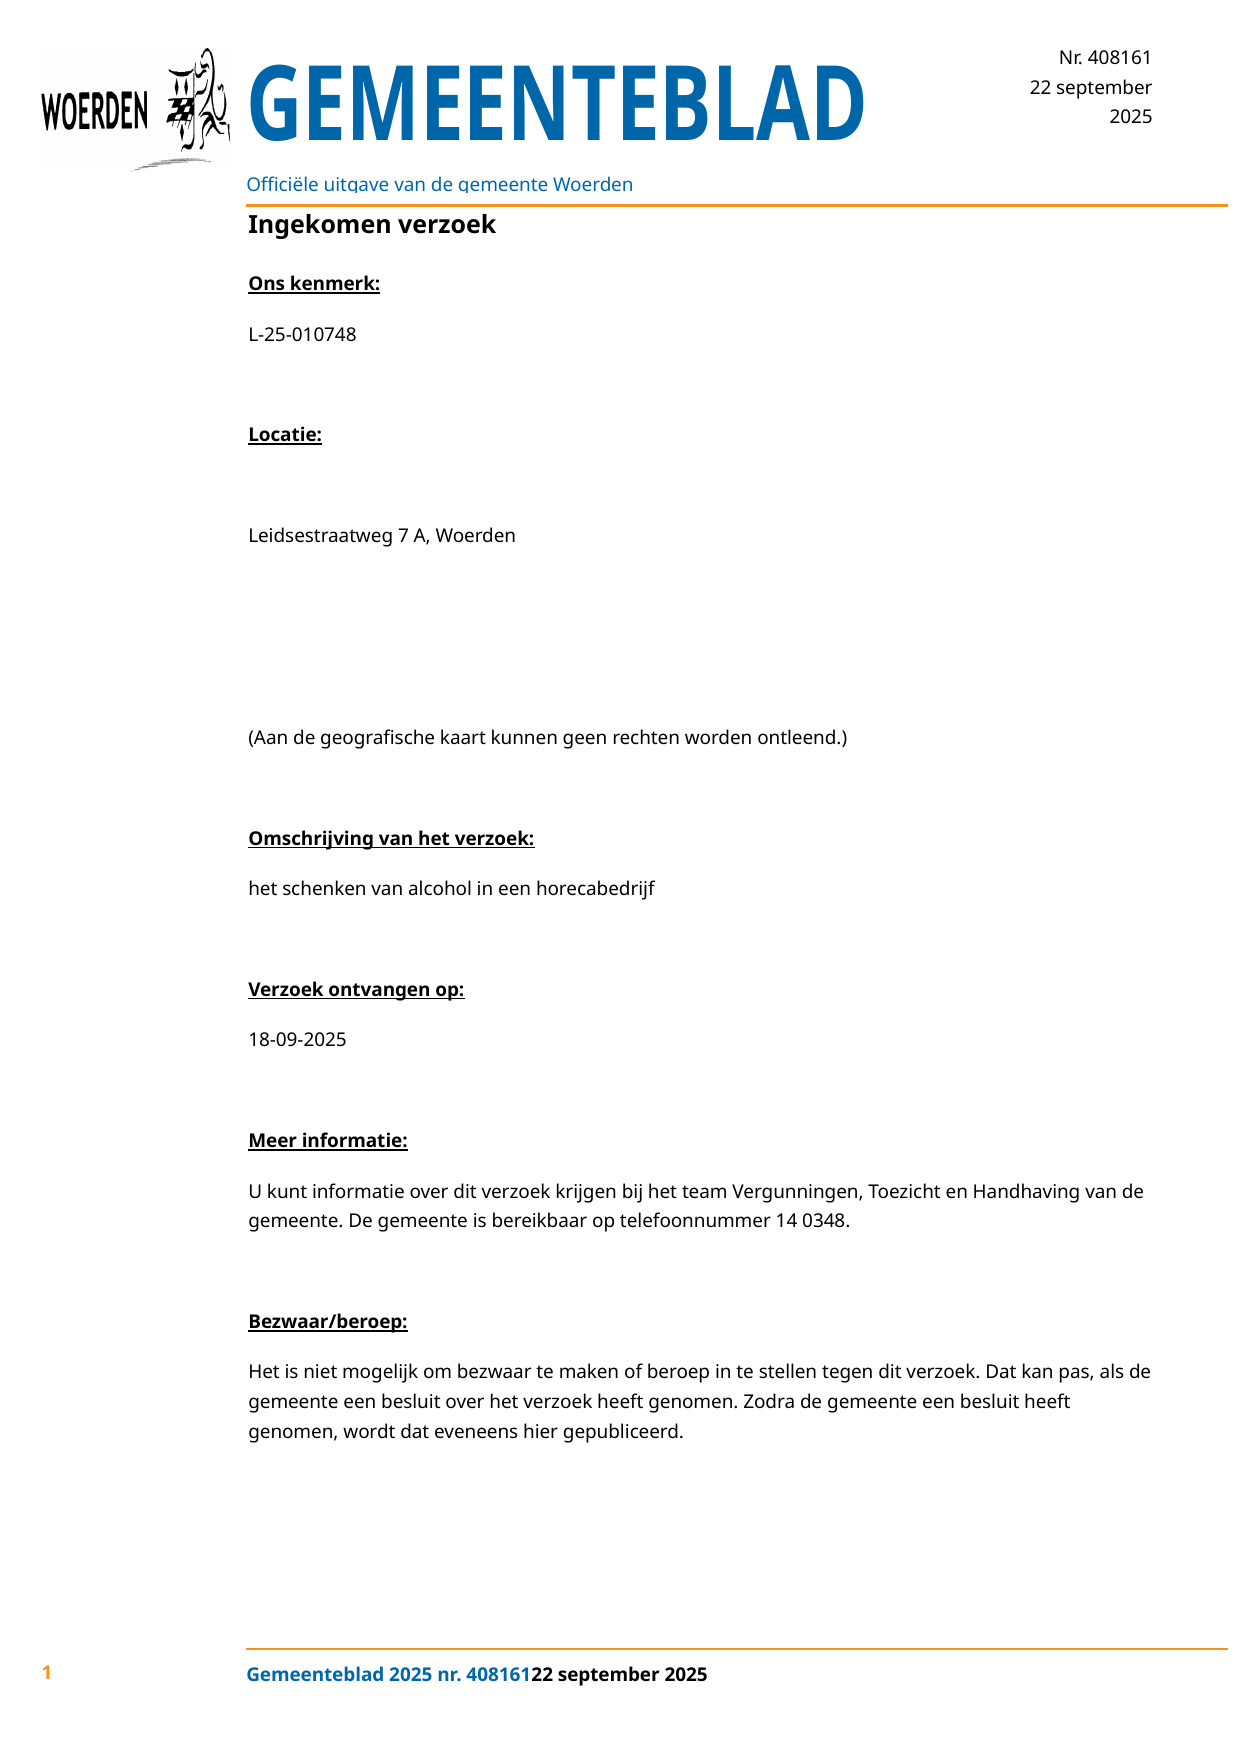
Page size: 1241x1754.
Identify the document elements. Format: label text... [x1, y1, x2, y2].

text Verzoek ontvangen op: [248, 976, 1152, 1002]
text Omschrijving van het verzoek: [248, 825, 1152, 851]
text U kunt informatie over dit verzoek krijgen bij het team Vergunningen, Toezicht en Handhaving van de gemeente. De gemeente is bereikbaar op telefoonnummer 14 0348. [248, 1178, 1152, 1233]
text Ons kenmerk: [248, 270, 1152, 296]
text Ingekomen verzoek [248, 207, 1152, 241]
text Bezwaar/beroep: [248, 1308, 1152, 1334]
text 18-09-2025 [248, 1027, 1152, 1052]
text (Aan de geografische kaart kunnen geen rechten worden ontleend.) [248, 724, 1152, 750]
text Meer informatie: [248, 1127, 1152, 1153]
text Het is niet mogelijk om bezwaar te maken of beroep in te stellen tegen dit verzoek. Dat kan pas, als de gemeente een besluit over het verzoek heeft genomen. Zodra de gemeente een besluit heeft genomen, wordt dat eveneens hier gepubliceerd. [248, 1359, 1152, 1443]
text L-25-010748 [248, 321, 1152, 346]
text Leidsestraatweg 7 A, Woerden [248, 522, 1152, 548]
picture [41, 47, 231, 172]
text het schenken van alcohol in een horecabedrijf [248, 875, 1152, 901]
text Locatie: [248, 422, 1152, 447]
